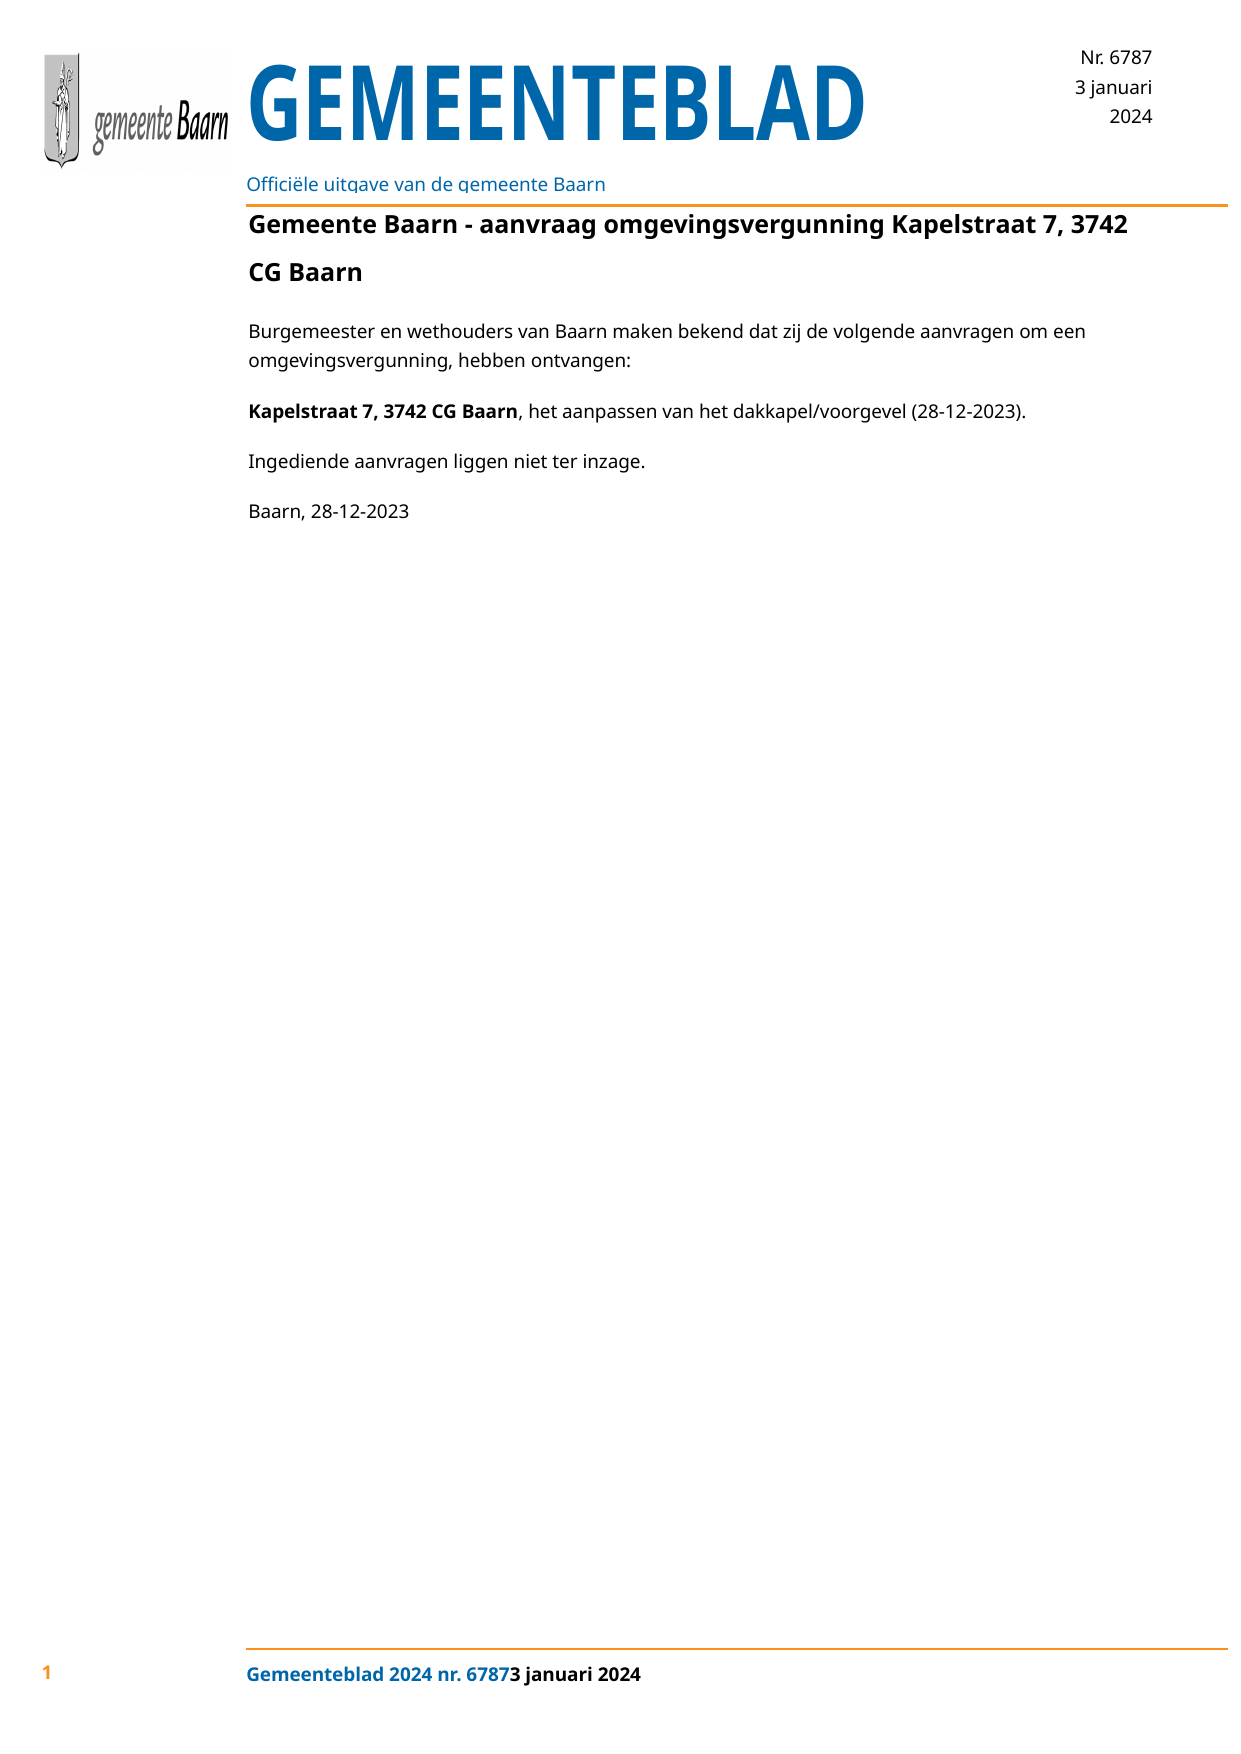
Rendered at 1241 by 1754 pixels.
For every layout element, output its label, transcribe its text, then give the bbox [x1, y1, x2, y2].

text Ingediende aanvragen liggen niet ter inzage. [248, 448, 1152, 474]
text Kapelstraat 7, 3742 CG Baarn, het aanpassen van het dakkapel/voorgevel (28-12-2023). [248, 398, 1152, 424]
text Baarn, 28-12-2023 [248, 499, 1152, 524]
picture [41, 47, 231, 172]
text Burgemeester en wethouders van Baarn maken bekend dat zij de volgende aanvragen om een omgevingsvergunning, hebben ontvangen: [248, 318, 1152, 373]
text Gemeente Baarn - aanvraag omgevingsvergunning Kapelstraat 7, 3742 CG Baarn [248, 207, 1152, 288]
